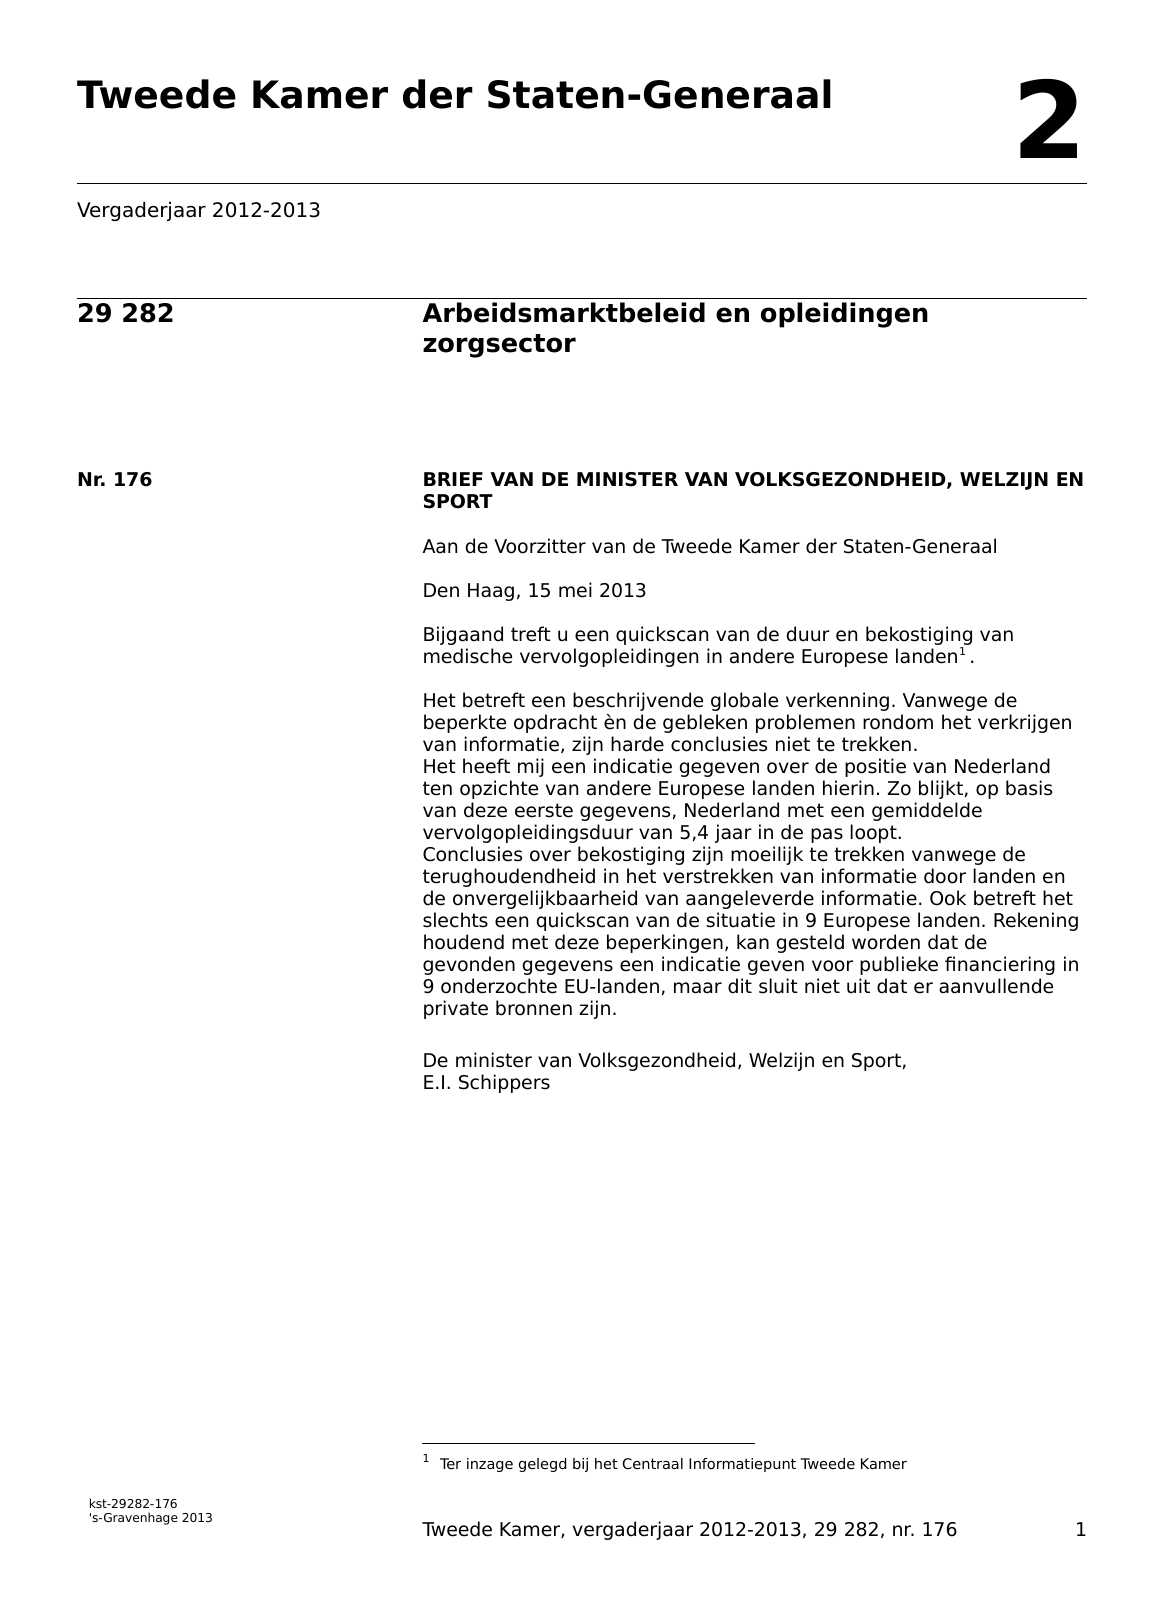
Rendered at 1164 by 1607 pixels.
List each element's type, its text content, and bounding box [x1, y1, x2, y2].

table_cell Vergaderjaar 2012-2013 [77, 184, 1087, 298]
table_header Tweede Kamer der Staten-Generaal [77, 59, 886, 183]
subtitle 29 282 Arbeidsmarktbeleid en opleidingen zorgsector [77, 299, 1087, 358]
subtitle Nr. 176 BRIEF VAN DE MINISTER VAN VOLKSGEZONDHEID, WELZIJN EN SPORT [77, 469, 1087, 513]
text Den Haag, 15 mei 2013 [422, 580, 1087, 602]
text Ter inzage gelegd bij het Centraal Informatiepunt Tweede Kamer [422, 1452, 1087, 1474]
text Het heeft mij een indicatie gegeven over de positie van Nederland ten opzichte van andere Europese landen hierin. Zo blijkt, op basis van deze eerste gegevens, Nederland met een gemiddelde vervolgopleidingsduur van 5,4 jaar in de pas loopt. [422, 756, 1087, 844]
text De minister van Volksgezondheid, Welzijn en Sport, E.I. Schippers [422, 1050, 1087, 1094]
table_header 2 [886, 59, 1087, 183]
text Conclusies over bekostiging zijn moeilijk te trekken vanwege de terughoudendheid in het verstrekken van informatie door landen en de onvergelijkbaarheid van aangeleverde informatie. Ook betreft het slechts een quickscan van de situatie in 9 Europese landen. Rekening houdend met deze beperkingen, kan gesteld worden dat de gevonden gegevens een indicatie geven voor publieke financiering in 9 onderzochte EU-landen, maar dit sluit niet uit dat er aanvullende private bronnen zijn. [422, 844, 1087, 1020]
text kst-29282-176 [88, 1497, 323, 1511]
text Bijgaand treft u een quickscan van de duur en bekostiging van medische vervolgopleidingen in andere Europese landen. [422, 624, 1087, 668]
text Aan de Voorzitter van de Tweede Kamer der Staten-Generaal [422, 536, 1087, 557]
text Het betreft een beschrijvende globale verkenning. Vanwege de beperkte opdracht èn de gebleken problemen rondom het verkrijgen van informatie, zijn harde conclusies niet te trekken. [422, 690, 1087, 756]
text 's-Gravenhage 2013 [88, 1511, 323, 1525]
